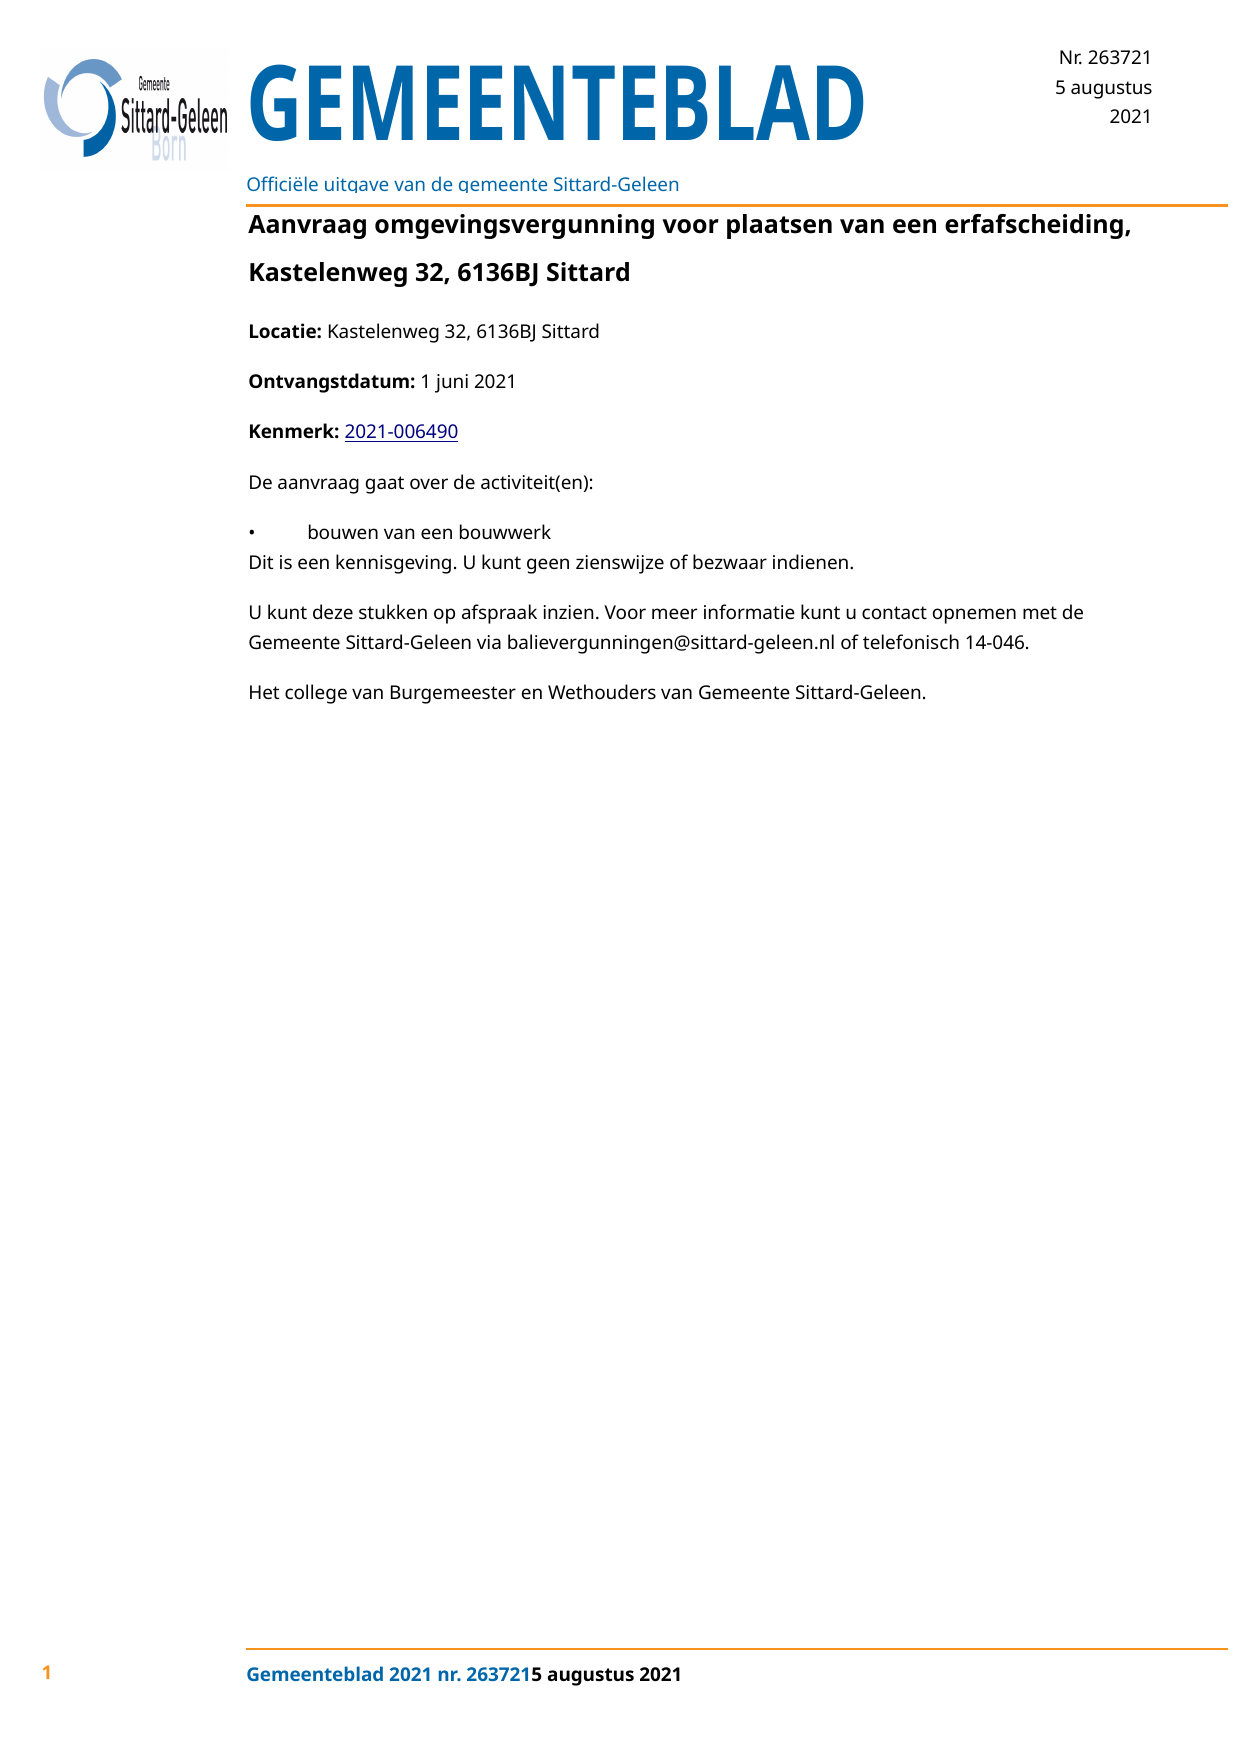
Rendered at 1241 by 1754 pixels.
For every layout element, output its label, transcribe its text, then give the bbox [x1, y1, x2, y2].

text U kunt deze stukken op afspraak inzien. Voor meer informatie kunt u contact opnemen met de Gemeente Sittard-Geleen via balievergunningen@sittard-geleen.nl of telefonisch 14-046. [248, 599, 1152, 655]
picture [41, 47, 231, 172]
text Kenmerk: 2021-006490 [248, 419, 1152, 444]
text Ontvangstdatum: 1 juni 2021 [248, 368, 1152, 394]
list bouwen van een bouwwerk [248, 519, 1152, 545]
text Aanvraag omgevingsvergunning voor plaatsen van een erfafscheiding, Kastelenweg 32, 6136BJ Sittard [248, 207, 1152, 288]
text Het college van Burgemeester en Wethouders van Gemeente Sittard-Geleen. [248, 679, 1152, 705]
text Dit is een kennisgeving. U kunt geen zienswijze of bezwaar indienen. [248, 549, 1152, 575]
text Locatie: Kastelenweg 32, 6136BJ Sittard [248, 318, 1152, 344]
text De aanvraag gaat over de activiteit(en): [248, 469, 1152, 495]
